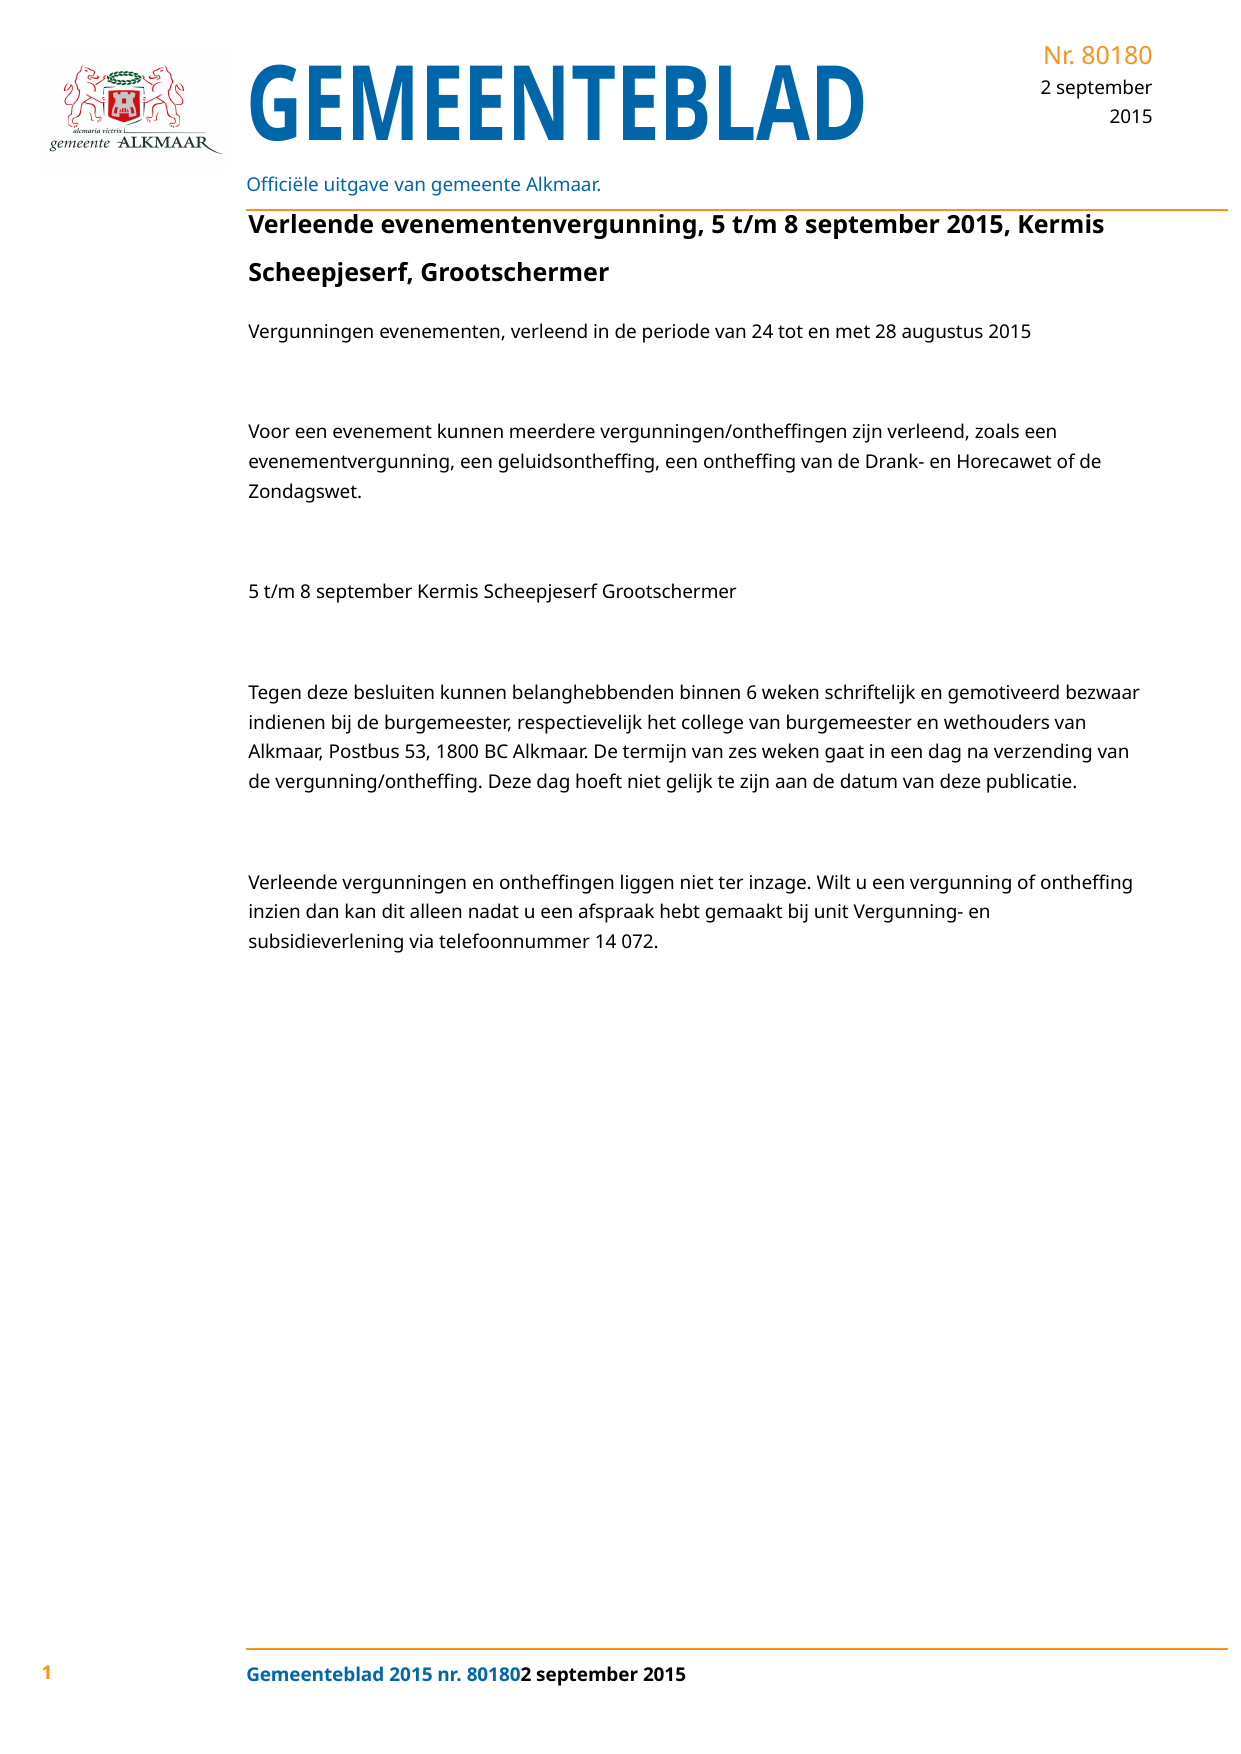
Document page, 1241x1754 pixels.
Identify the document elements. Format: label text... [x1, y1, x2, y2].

text Voor een evenement kunnen meerdere vergunningen/ontheffingen zijn verleend, zoals een evenementvergunning, een geluidsontheffing, een ontheffing van de Drank- en Horecawet of de Zondagswet. [248, 419, 1152, 504]
text Vergunningen evenementen, verleend in de periode van 24 tot en met 28 augustus 2015 [248, 318, 1152, 344]
text 5 t/m 8 september Kermis Scheepjeserf Grootschermer [248, 579, 1152, 604]
text Tegen deze besluiten kunnen belanghebbenden binnen 6 weken schriftelijk en gemotiveerd bezwaar indienen bij de burgemeester, respectievelijk het college van burgemeester en wethouders van Alkmaar, Postbus 53, 1800 BC Alkmaar. De termijn van zes weken gaat in een dag na verzending van de vergunning/ontheffing. Deze dag hoeft niet gelijk te zijn aan de datum van deze publicatie. [248, 679, 1152, 794]
text Verleende vergunningen en ontheffingen liggen niet ter inzage. Wilt u een vergunning of ontheffing inzien dan kan dit alleen nadat u een afspraak hebt gemaakt bij unit Vergunning- en subsidieverlening via telefoonnummer 14 072. [248, 869, 1152, 954]
text Verleende evenementenvergunning, 5 t/m 8 september 2015, Kermis Scheepjeserf, Grootschermer [248, 211, 1152, 288]
picture [41, 47, 231, 172]
